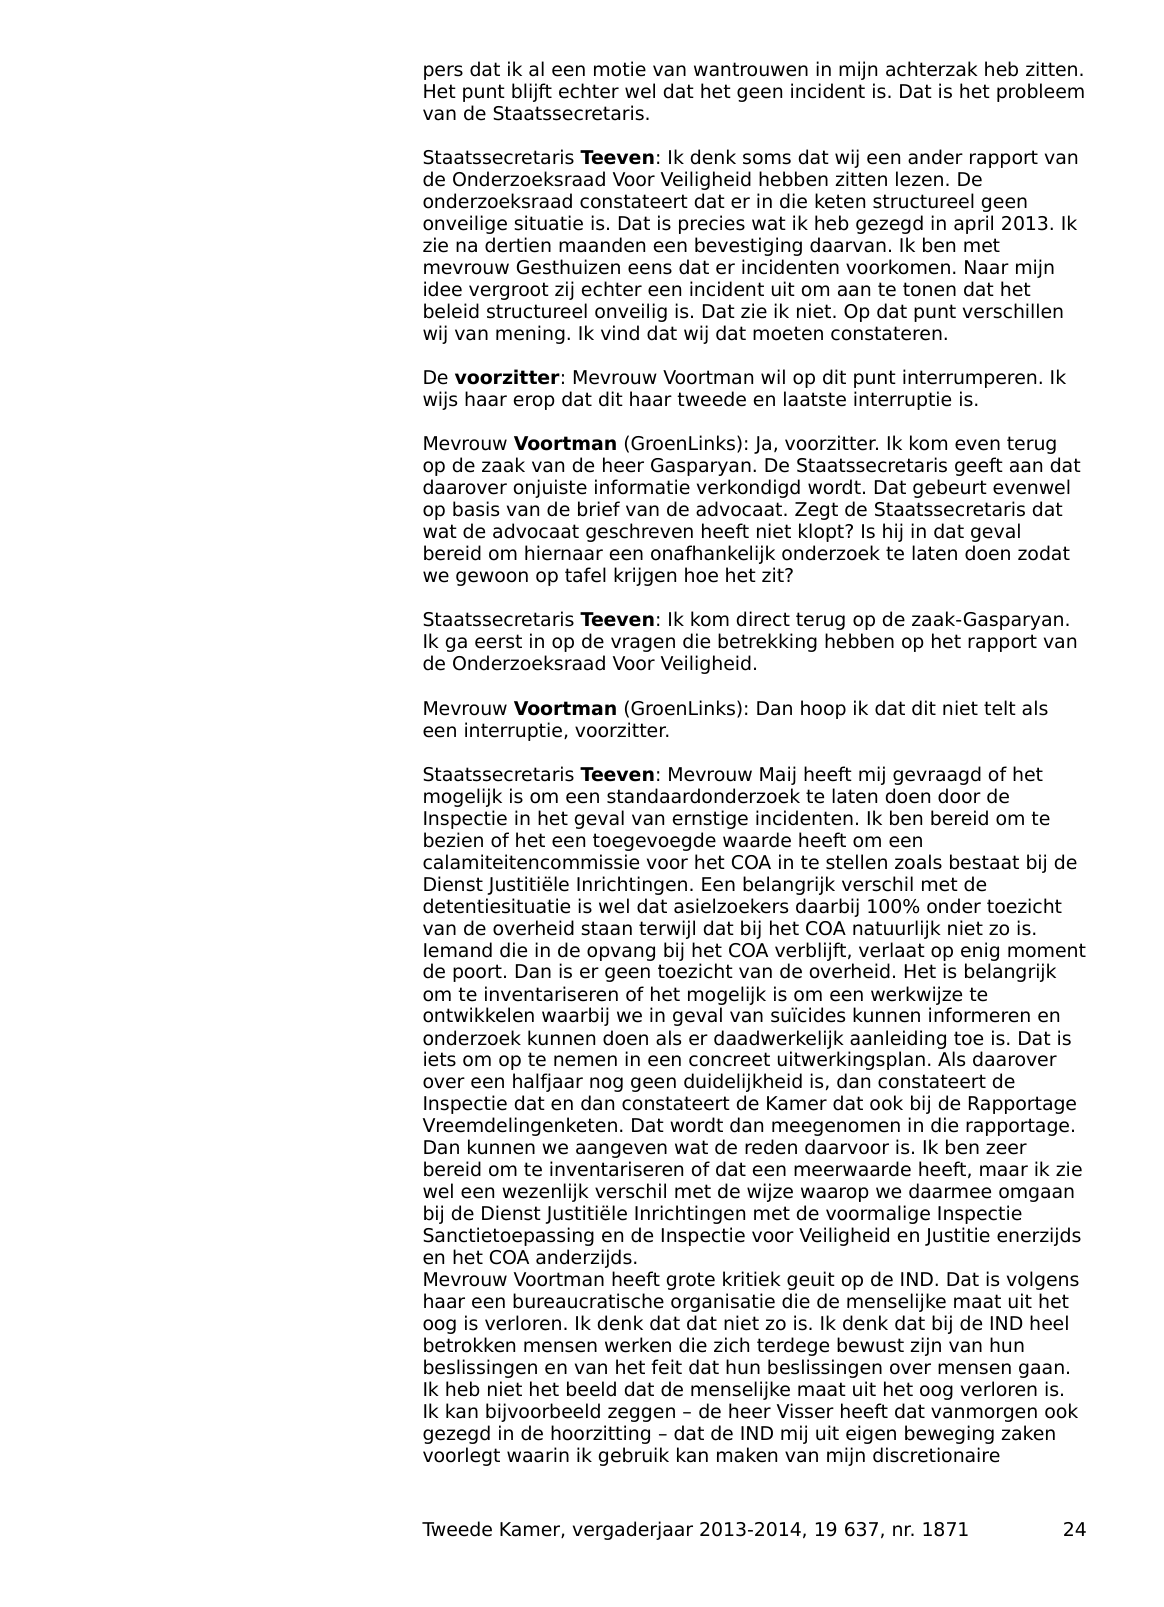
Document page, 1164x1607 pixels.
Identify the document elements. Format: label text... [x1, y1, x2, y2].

text Staatssecretaris Teeven: Ik kom direct terug op de zaak-Gasparyan. Ik ga eerst in op de vragen die betrekking hebben op het rapport van de Onderzoeksraad Voor Veiligheid. [422, 609, 1087, 675]
text pers dat ik al een motie van wantrouwen in mijn achterzak heb zitten. Het punt blijft echter wel dat het geen incident is. Dat is het probleem van de Staatssecretaris. [422, 59, 1087, 125]
text Mevrouw Voortman (GroenLinks): Ja, voorzitter. Ik kom even terug op de zaak van de heer Gasparyan. De Staatssecretaris geeft aan dat daarover onjuiste informatie verkondigd wordt. Dat gebeurt evenwel op basis van de brief van de advocaat. Zegt de Staatssecretaris dat wat de advocaat geschreven heeft niet klopt? Is hij in dat geval bereid om hiernaar een onafhankelijk onderzoek te laten doen zodat we gewoon op tafel krijgen hoe het zit? [422, 433, 1087, 587]
text Staatssecretaris Teeven: Mevrouw Maij heeft mij gevraagd of het mogelijk is om een standaardonderzoek te laten doen door de Inspectie in het geval van ernstige incidenten. Ik ben bereid om te bezien of het een toegevoegde waarde heeft om een calamiteitencommissie voor het COA in te stellen zoals bestaat bij de Dienst Justitiële Inrichtingen. Een belangrijk verschil met de detentiesituatie is wel dat asielzoekers daarbij 100% onder toezicht van de overheid staan terwijl dat bij het COA natuurlijk niet zo is. Iemand die in de opvang bij het COA verblijft, verlaat op enig moment de poort. Dan is er geen toezicht van de overheid. Het is belangrijk om te inventariseren of het mogelijk is om een werkwijze te ontwikkelen waarbij we in geval van suïcides kunnen informeren en onderzoek kunnen doen als er daadwerkelijk aanleiding toe is. Dat is iets om op te nemen in een concreet uitwerkingsplan. Als daarover over een halfjaar nog geen duidelijkheid is, dan constateert de Inspectie dat en dan constateert de Kamer dat ook bij de Rapportage Vreemdelingenketen. Dat wordt dan meegenomen in die rapportage. Dan kunnen we aangeven wat de reden daarvoor is. Ik ben zeer bereid om te inventariseren of dat een meerwaarde heeft, maar ik zie wel een wezenlijk verschil met de wijze waarop we daarmee omgaan bij de Dienst Justitiële Inrichtingen met de voormalige Inspectie Sanctietoepassing en de Inspectie voor Veiligheid en Justitie enerzijds en het COA anderzijds. [422, 764, 1087, 1269]
text De voorzitter: Mevrouw Voortman wil op dit punt interrumperen. Ik wijs haar erop dat dit haar tweede en laatste interruptie is. [422, 367, 1087, 411]
text Mevrouw Voortman heeft grote kritiek geuit op de IND. Dat is volgens haar een bureaucratische organisatie die de menselijke maat uit het oog is verloren. Ik denk dat dat niet zo is. Ik denk dat bij de IND heel betrokken mensen werken die zich terdege bewust zijn van hun beslissingen en van het feit dat hun beslissingen over mensen gaan. Ik heb niet het beeld dat de menselijke maat uit het oog verloren is. Ik kan bijvoorbeeld zeggen – de heer Visser heeft dat vanmorgen ook gezegd in de hoorzitting – dat de IND mij uit eigen beweging zaken voorlegt waarin ik gebruik kan maken van mijn discretionaire [422, 1269, 1087, 1467]
text Mevrouw Voortman (GroenLinks): Dan hoop ik dat dit niet telt als een interruptie, voorzitter. [422, 697, 1087, 741]
text Staatssecretaris Teeven: Ik denk soms dat wij een ander rapport van de Onderzoeksraad Voor Veiligheid hebben zitten lezen. De onderzoeksraad constateert dat er in die keten structureel geen onveilige situatie is. Dat is precies wat ik heb gezegd in april 2013. Ik zie na dertien maanden een bevestiging daarvan. Ik ben met mevrouw Gesthuizen eens dat er incidenten voorkomen. Naar mijn idee vergroot zij echter een incident uit om aan te tonen dat het beleid structureel onveilig is. Dat zie ik niet. Op dat punt verschillen wij van mening. Ik vind dat wij dat moeten constateren. [422, 147, 1087, 345]
